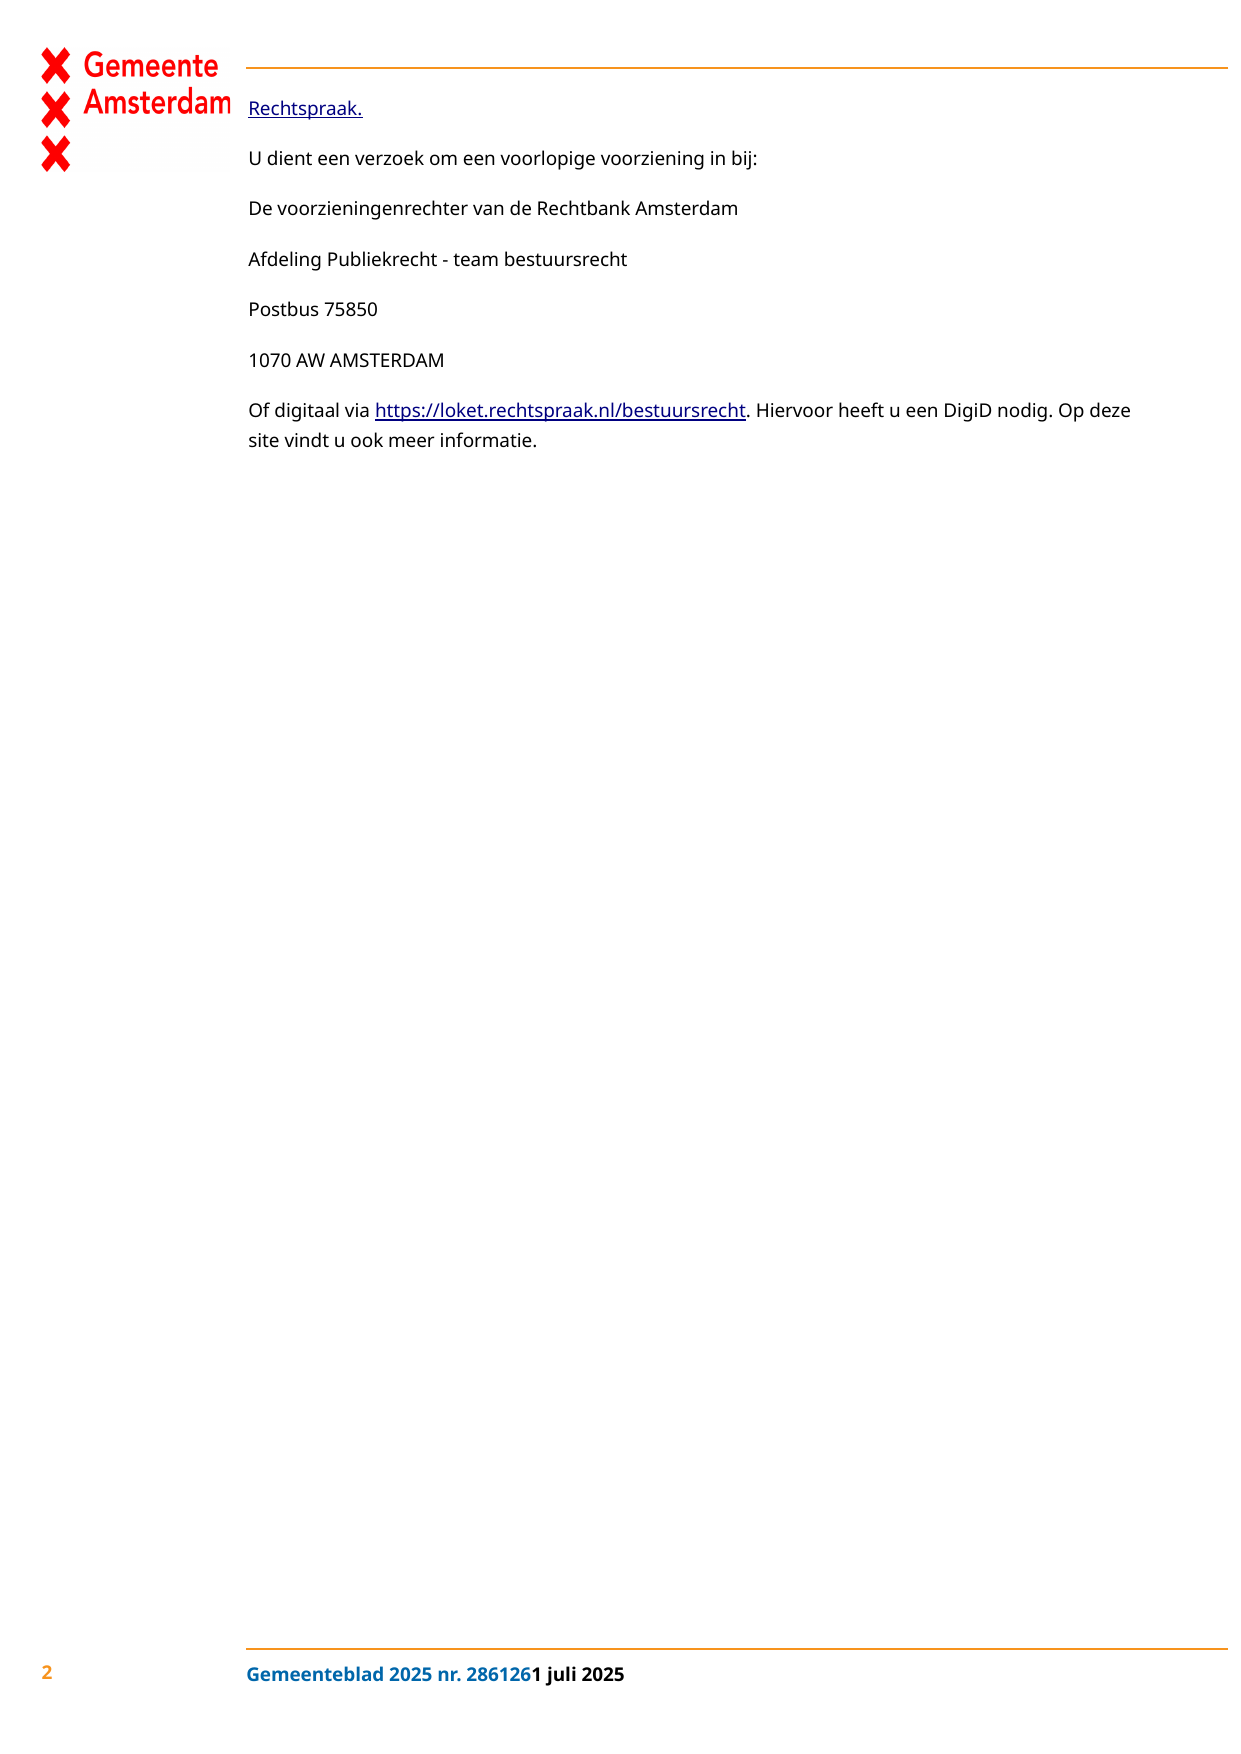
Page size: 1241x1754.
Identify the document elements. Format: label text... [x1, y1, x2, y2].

text Afdeling Publiekrecht - team bestuursrecht [248, 246, 1152, 272]
text Rechtspraak. [248, 95, 1152, 121]
text Of digitaal via https://loket.rechtspraak.nl/bestuursrecht. Hiervoor heeft u een DigiD nodig. Op deze site vindt u ook meer informatie. [248, 397, 1152, 453]
text U dient een verzoek om een voorlopige voorziening in bij: [248, 145, 1152, 171]
text 1070 AW AMSTERDAM [248, 347, 1152, 373]
picture [41, 47, 231, 172]
text Postbus 75850 [248, 296, 1152, 322]
text De voorzieningenrechter van de Rechtbank Amsterdam [248, 196, 1152, 221]
